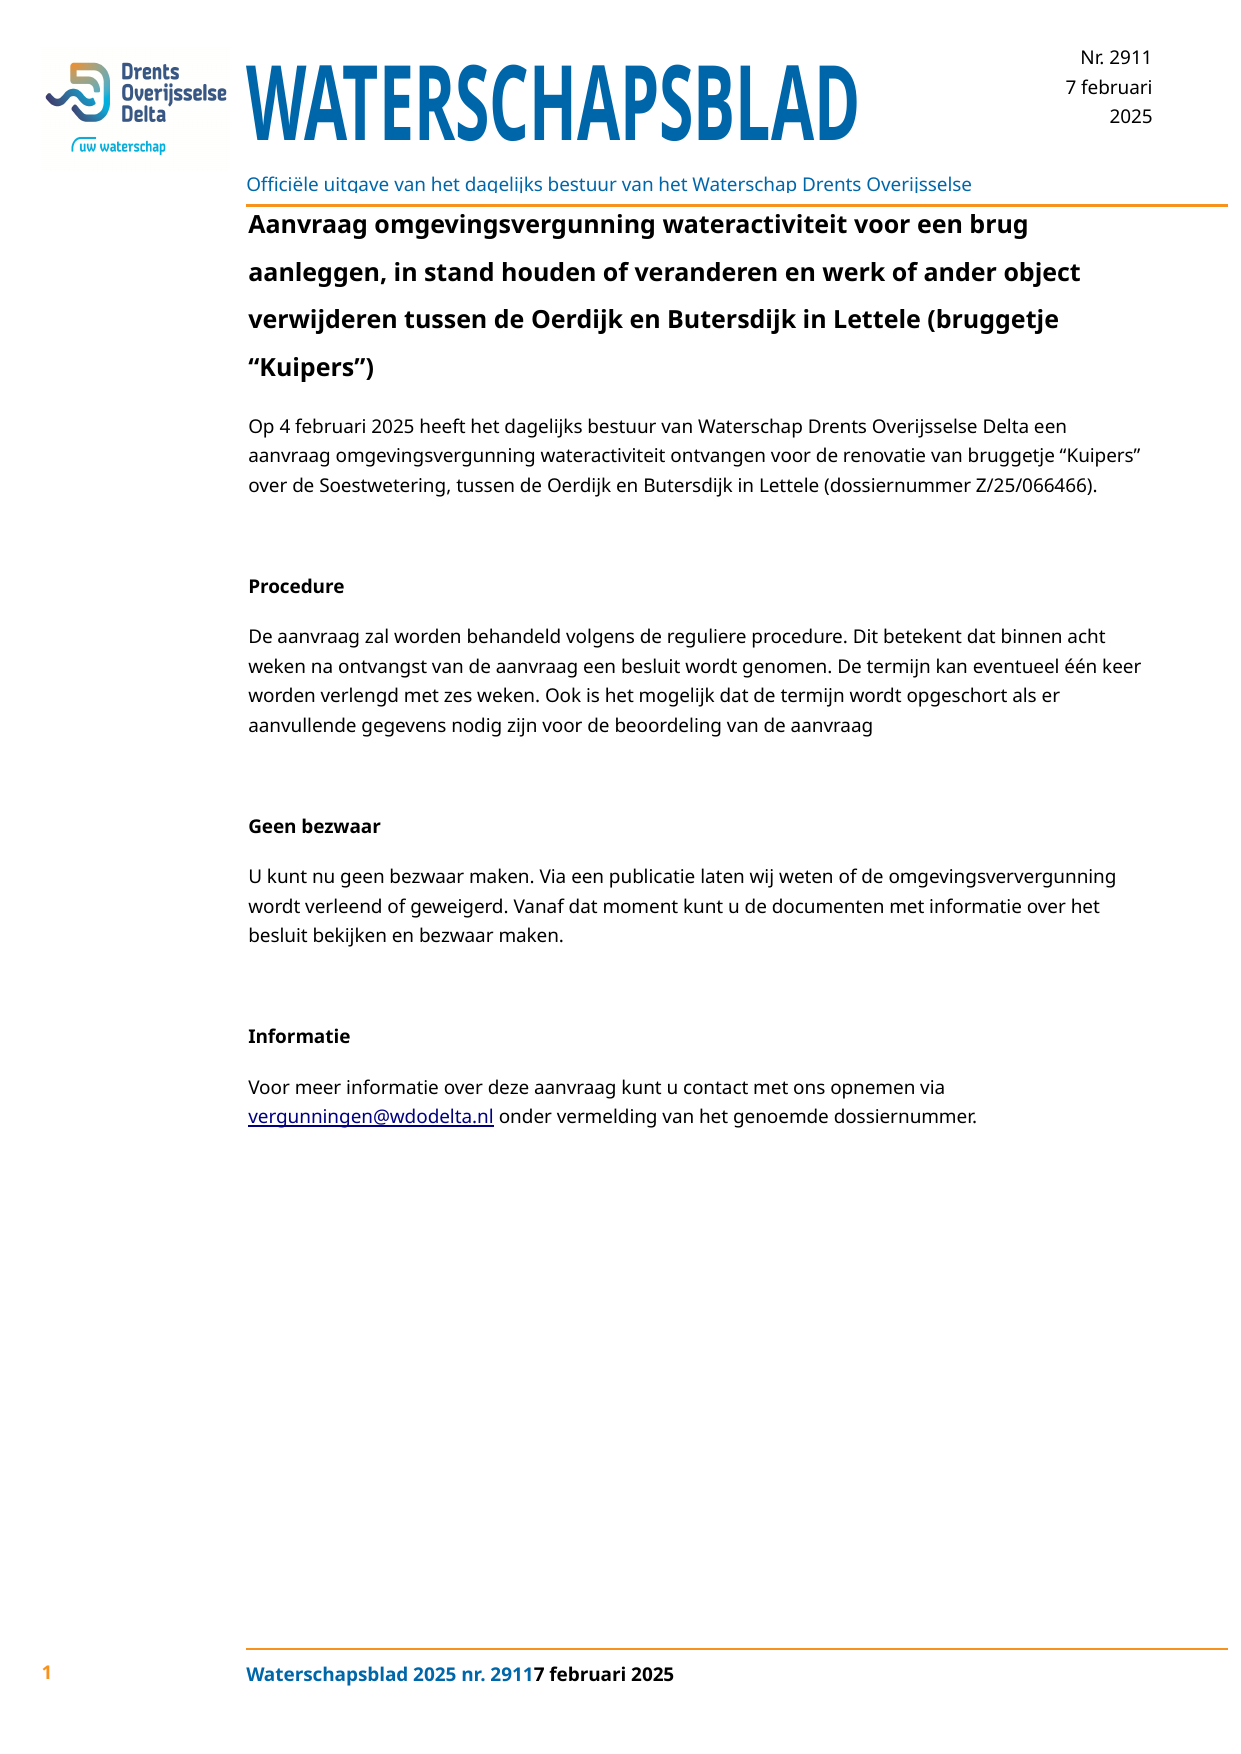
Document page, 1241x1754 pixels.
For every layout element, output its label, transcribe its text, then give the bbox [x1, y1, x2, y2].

text De aanvraag zal worden behandeld volgens de reguliere procedure. Dit betekent dat binnen acht weken na ontvangst van de aanvraag een besluit wordt genomen. De termijn kan eventueel één keer worden verlengd met zes weken. Ook is het mogelijk dat de termijn wordt opgeschort als er aanvullende gegevens nodig zijn voor de beoordeling van de aanvraag [248, 623, 1152, 738]
text Aanvraag omgevingsvergunning wateractiviteit voor een brug aanleggen, in stand houden of veranderen en werk of ander object verwijderen tussen de Oerdijk en Butersdijk in Lettele (bruggetje “Kuipers”) [248, 207, 1152, 384]
text Procedure [248, 573, 1152, 599]
text Voor meer informatie over deze aanvraag kunt u contact met ons opnemen via vergunningen@wdodelta.nl onder vermelding van het genoemde dossiernummer. [248, 1074, 1152, 1129]
text Geen bezwaar [248, 813, 1152, 839]
picture [41, 47, 231, 172]
text Op 4 februari 2025 heeft het dagelijks bestuur van Waterschap Drents Overijsselse Delta een aanvraag omgevingsvergunning wateractiviteit ontvangen voor de renovatie van bruggetje “Kuipers” over de Soestwetering, tussen de Oerdijk en Butersdijk in Lettele (dossiernummer Z/25/066466). [248, 413, 1152, 498]
text Informatie [248, 1023, 1152, 1049]
text U kunt nu geen bezwaar maken. Via een publicatie laten wij weten of de omgevingsververgunning wordt verleend of geweigerd. Vanaf dat moment kunt u de documenten met informatie over het besluit bekijken en bezwaar maken. [248, 863, 1152, 948]
